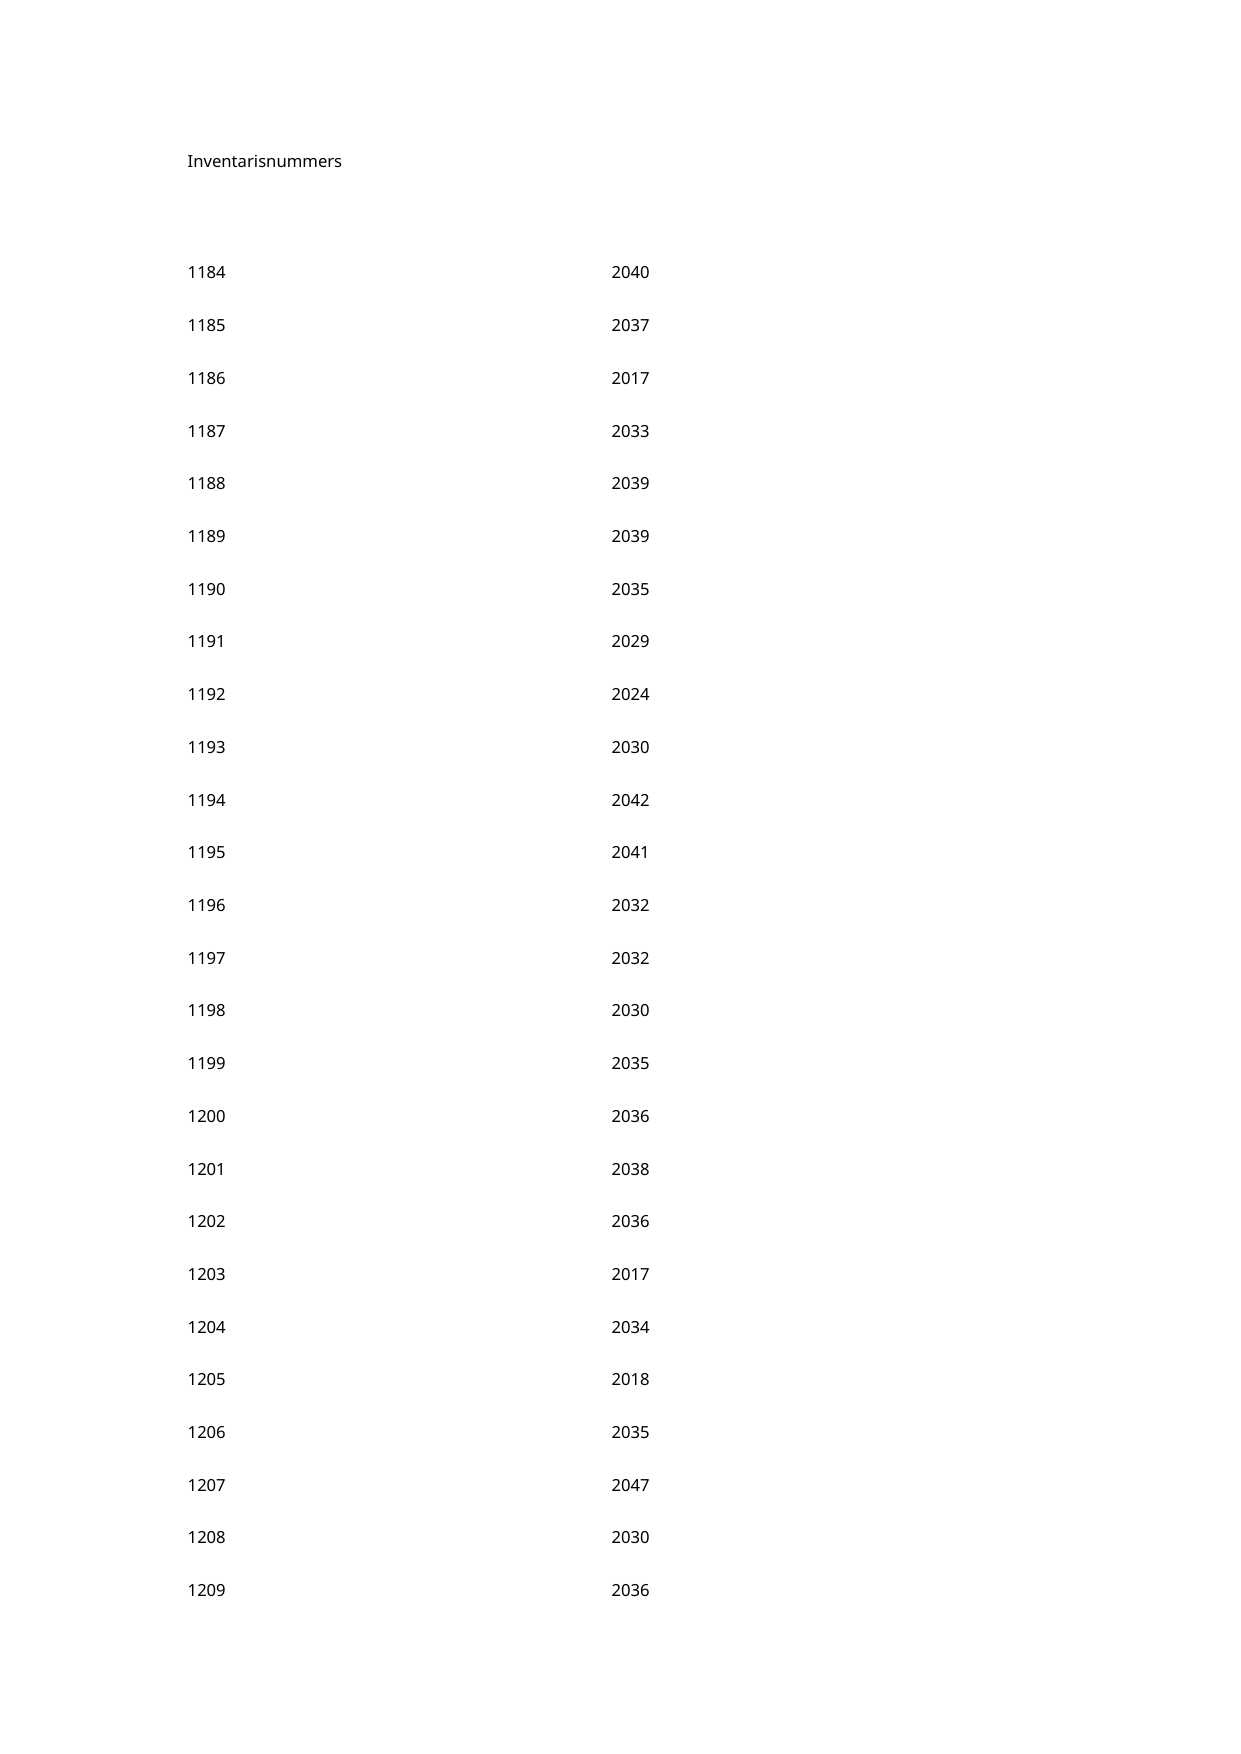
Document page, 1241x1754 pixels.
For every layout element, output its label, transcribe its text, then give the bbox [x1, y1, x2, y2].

table_cell 1189 [188, 525, 611, 577]
table_cell 2037 [611, 314, 1053, 367]
table_cell 1185 [188, 314, 611, 367]
table_cell 1202 [188, 1210, 611, 1263]
table_cell 2017 [611, 367, 1053, 419]
table_cell 1195 [188, 841, 611, 894]
table_cell 1204 [188, 1315, 611, 1368]
table_cell 2035 [611, 578, 1053, 630]
table_cell 1209 [188, 1579, 611, 1602]
table_cell 2035 [611, 1421, 1053, 1473]
table_cell 1199 [188, 1052, 611, 1104]
table_cell 2018 [611, 1368, 1053, 1421]
table_cell 1206 [188, 1421, 611, 1473]
table_cell 1197 [188, 946, 611, 999]
table_cell 1192 [188, 683, 611, 736]
table_cell [611, 209, 1053, 261]
table_cell 1191 [188, 630, 611, 683]
table_cell 1200 [188, 1105, 611, 1157]
table_cell 1203 [188, 1263, 611, 1315]
table_cell 1184 [188, 261, 611, 314]
table_cell 2036 [611, 1210, 1053, 1263]
table_cell 2030 [611, 999, 1053, 1052]
table_header Inventarisnummers [188, 150, 611, 208]
table_cell 1193 [188, 736, 611, 788]
table_cell 1186 [188, 367, 611, 419]
table_cell 2041 [611, 841, 1053, 894]
table_cell 1190 [188, 578, 611, 630]
table_cell 2036 [611, 1579, 1053, 1602]
table_cell 2034 [611, 1315, 1053, 1368]
table_cell 2024 [611, 683, 1053, 736]
table_cell 1187 [188, 419, 611, 472]
table_cell 2030 [611, 1526, 1053, 1579]
table_cell 2039 [611, 525, 1053, 577]
table_cell 2036 [611, 1105, 1053, 1157]
table_cell 1208 [188, 1526, 611, 1579]
table_cell 1201 [188, 1157, 611, 1210]
table_cell 2040 [611, 261, 1053, 314]
table_cell 2032 [611, 946, 1053, 999]
table_cell 1188 [188, 472, 611, 525]
table_cell 1207 [188, 1474, 611, 1526]
table_cell 2047 [611, 1474, 1053, 1526]
table_header [611, 150, 1053, 208]
table_cell 1205 [188, 1368, 611, 1421]
table_cell 2039 [611, 472, 1053, 525]
table_cell 2038 [611, 1157, 1053, 1210]
table_cell [188, 209, 611, 261]
table_cell 2033 [611, 419, 1053, 472]
table_cell 1198 [188, 999, 611, 1052]
table_cell 1194 [188, 788, 611, 841]
table_cell 2030 [611, 736, 1053, 788]
table_cell 2042 [611, 788, 1053, 841]
table_cell 2032 [611, 894, 1053, 946]
table_cell 2035 [611, 1052, 1053, 1104]
table_cell 1196 [188, 894, 611, 946]
table_cell 2017 [611, 1263, 1053, 1315]
table_cell 2029 [611, 630, 1053, 683]
